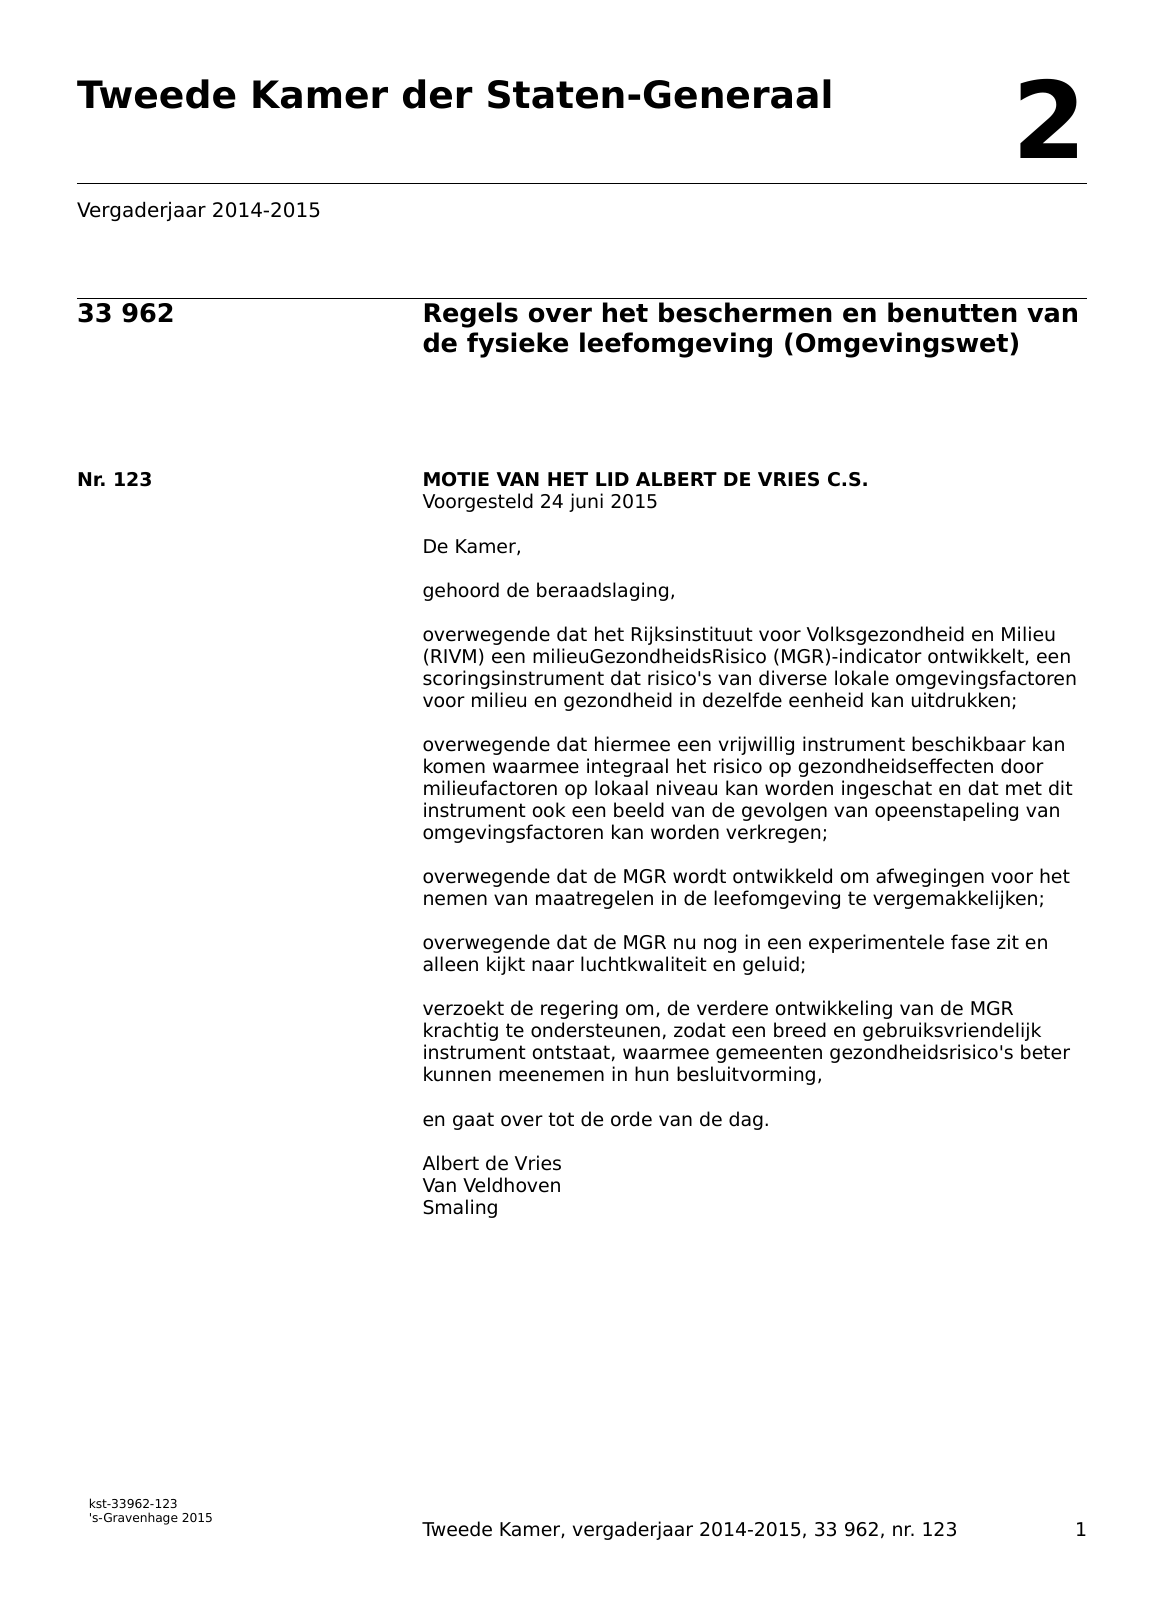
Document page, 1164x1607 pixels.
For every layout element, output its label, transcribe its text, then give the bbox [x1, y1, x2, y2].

text Van Veldhoven [422, 1174, 1087, 1197]
subtitle 33 962 Regels over het beschermen en benutten van de fysieke leefomgeving (Omgevingswet) [77, 299, 1087, 358]
text overwegende dat het Rijksinstituut voor Volksgezondheid en Milieu (RIVM) een milieuGezondheidsRisico (MGR)-indicator ontwikkelt, een scoringsinstrument dat risico's van diverse lokale omgevingsfactoren voor milieu en gezondheid in dezelfde eenheid kan uitdrukken; [422, 624, 1087, 712]
table_header 2 [886, 59, 1087, 183]
text Smaling [422, 1197, 1087, 1218]
text De Kamer, [422, 536, 1087, 557]
table_header Tweede Kamer der Staten-Generaal [77, 59, 886, 183]
text Voorgesteld 24 juni 2015 [422, 491, 1087, 513]
table_cell Vergaderjaar 2014-2015 [77, 184, 1087, 298]
text overwegende dat de MGR wordt ontwikkeld om afwegingen voor het nemen van maatregelen in de leefomgeving te vergemakkelijken; [422, 866, 1087, 910]
text verzoekt de regering om, de verdere ontwikkeling van de MGR krachtig te ondersteunen, zodat een breed en gebruiksvriendelijk instrument ontstaat, waarmee gemeenten gezondheidsrisico's beter kunnen meenemen in hun besluitvorming, [422, 998, 1087, 1086]
subtitle Nr. 123 MOTIE VAN HET LID ALBERT DE VRIES C.S. [77, 469, 1087, 491]
text overwegende dat hiermee een vrijwillig instrument beschikbaar kan komen waarmee integraal het risico op gezondheidseffecten door milieufactoren op lokaal niveau kan worden ingeschat en dat met dit instrument ook een beeld van de gevolgen van opeenstapeling van omgevingsfactoren kan worden verkregen; [422, 734, 1087, 844]
text en gaat over tot de orde van de dag. [422, 1108, 1087, 1130]
text overwegende dat de MGR nu nog in een experimentele fase zit en alleen kijkt naar luchtkwaliteit en geluid; [422, 932, 1087, 976]
text gehoord de beraadslaging, [422, 580, 1087, 602]
text 's-Gravenhage 2015 [88, 1511, 323, 1525]
text kst-33962-123 [88, 1497, 323, 1511]
text Albert de Vries [422, 1153, 1087, 1174]
